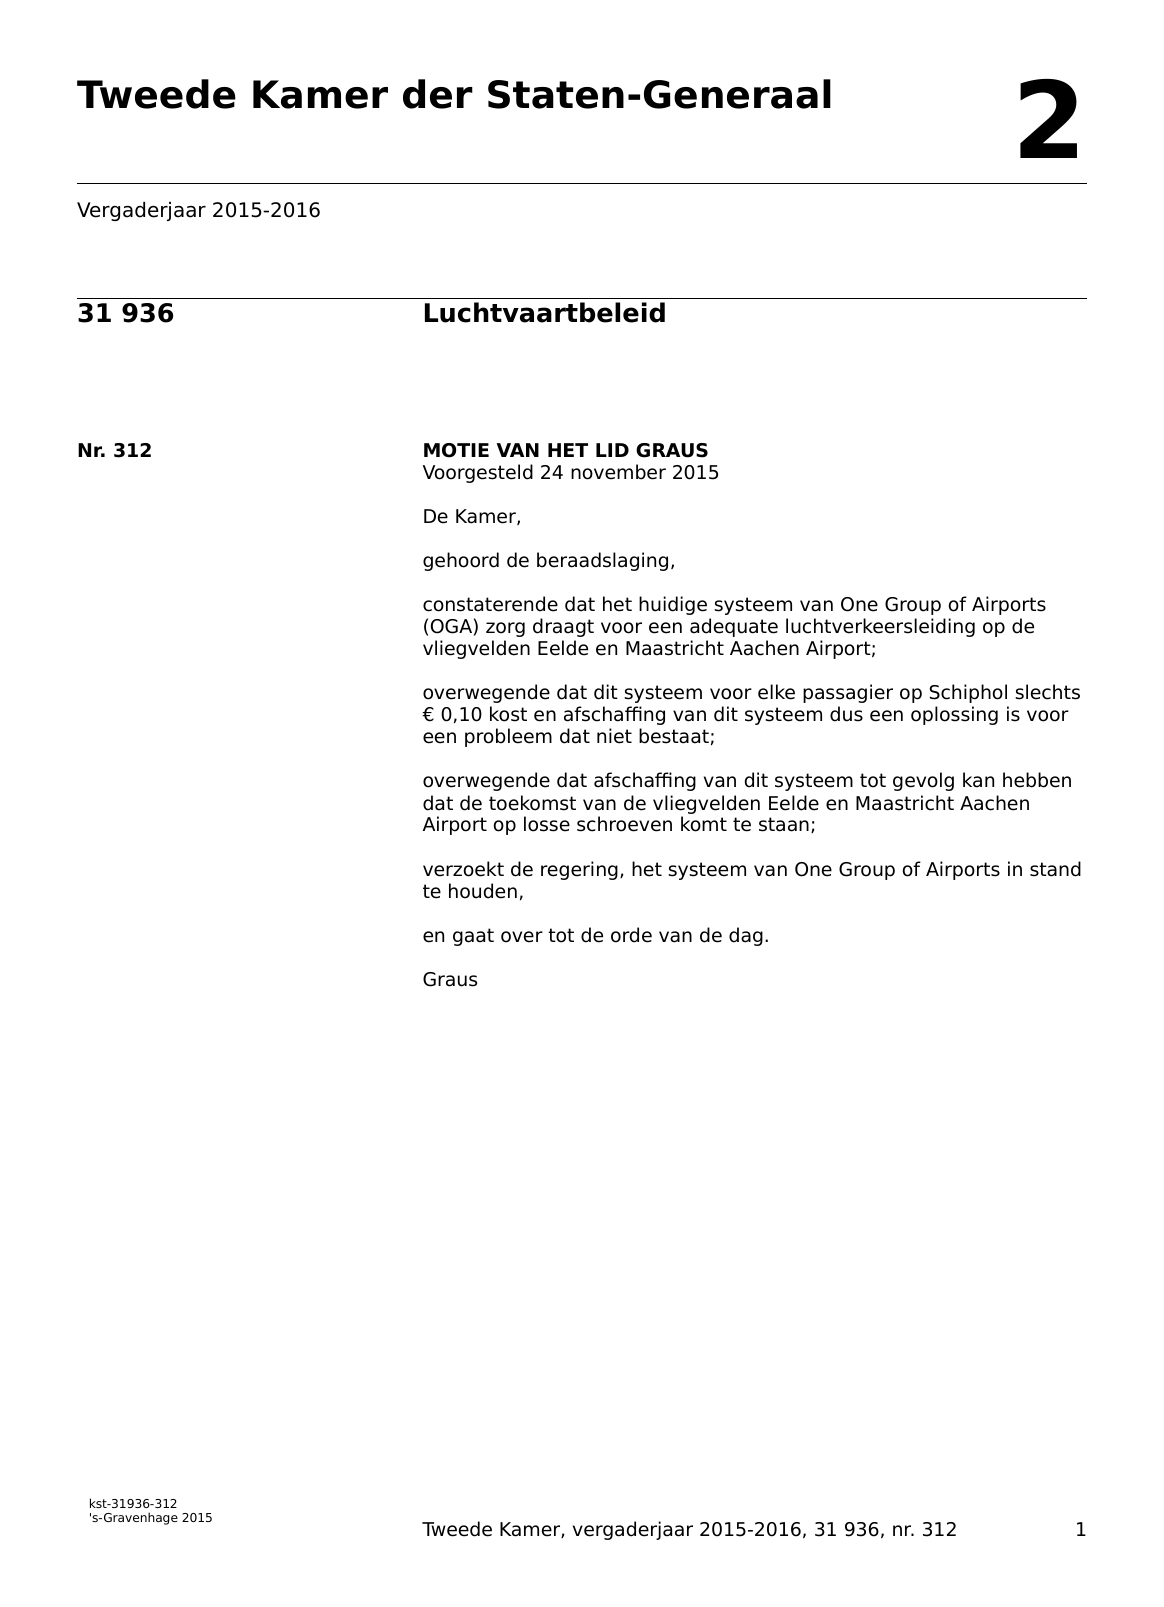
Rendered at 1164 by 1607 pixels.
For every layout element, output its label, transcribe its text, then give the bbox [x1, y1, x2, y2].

text kst-31936-312 [88, 1497, 323, 1511]
subtitle Nr. 312 MOTIE VAN HET LID GRAUS [77, 440, 1087, 462]
text 's-Gravenhage 2015 [88, 1511, 323, 1525]
text constaterende dat het huidige systeem van One Group of Airports (OGA) zorg draagt voor een adequate luchtverkeersleiding op de vliegvelden Eelde en Maastricht Aachen Airport; [422, 594, 1087, 660]
table_header Tweede Kamer der Staten-Generaal [77, 59, 886, 183]
text De Kamer, [422, 506, 1087, 528]
text gehoord de beraadslaging, [422, 550, 1087, 572]
text verzoekt de regering, het systeem van One Group of Airports in stand te houden, [422, 858, 1087, 902]
table_cell Vergaderjaar 2015-2016 [77, 184, 1087, 298]
text overwegende dat dit systeem voor elke passagier op Schiphol slechts € 0,10 kost en afschaffing van dit systeem dus een oplossing is voor een probleem dat niet bestaat; [422, 682, 1087, 748]
text overwegende dat afschaffing van dit systeem tot gevolg kan hebben dat de toekomst van de vliegvelden Eelde en Maastricht Aachen Airport op losse schroeven komt te staan; [422, 770, 1087, 836]
text Graus [422, 969, 1087, 991]
text Voorgesteld 24 november 2015 [422, 462, 1087, 484]
subtitle 31 936 Luchtvaartbeleid [77, 299, 1087, 329]
table_header 2 [886, 59, 1087, 183]
text en gaat over tot de orde van de dag. [422, 925, 1087, 947]
